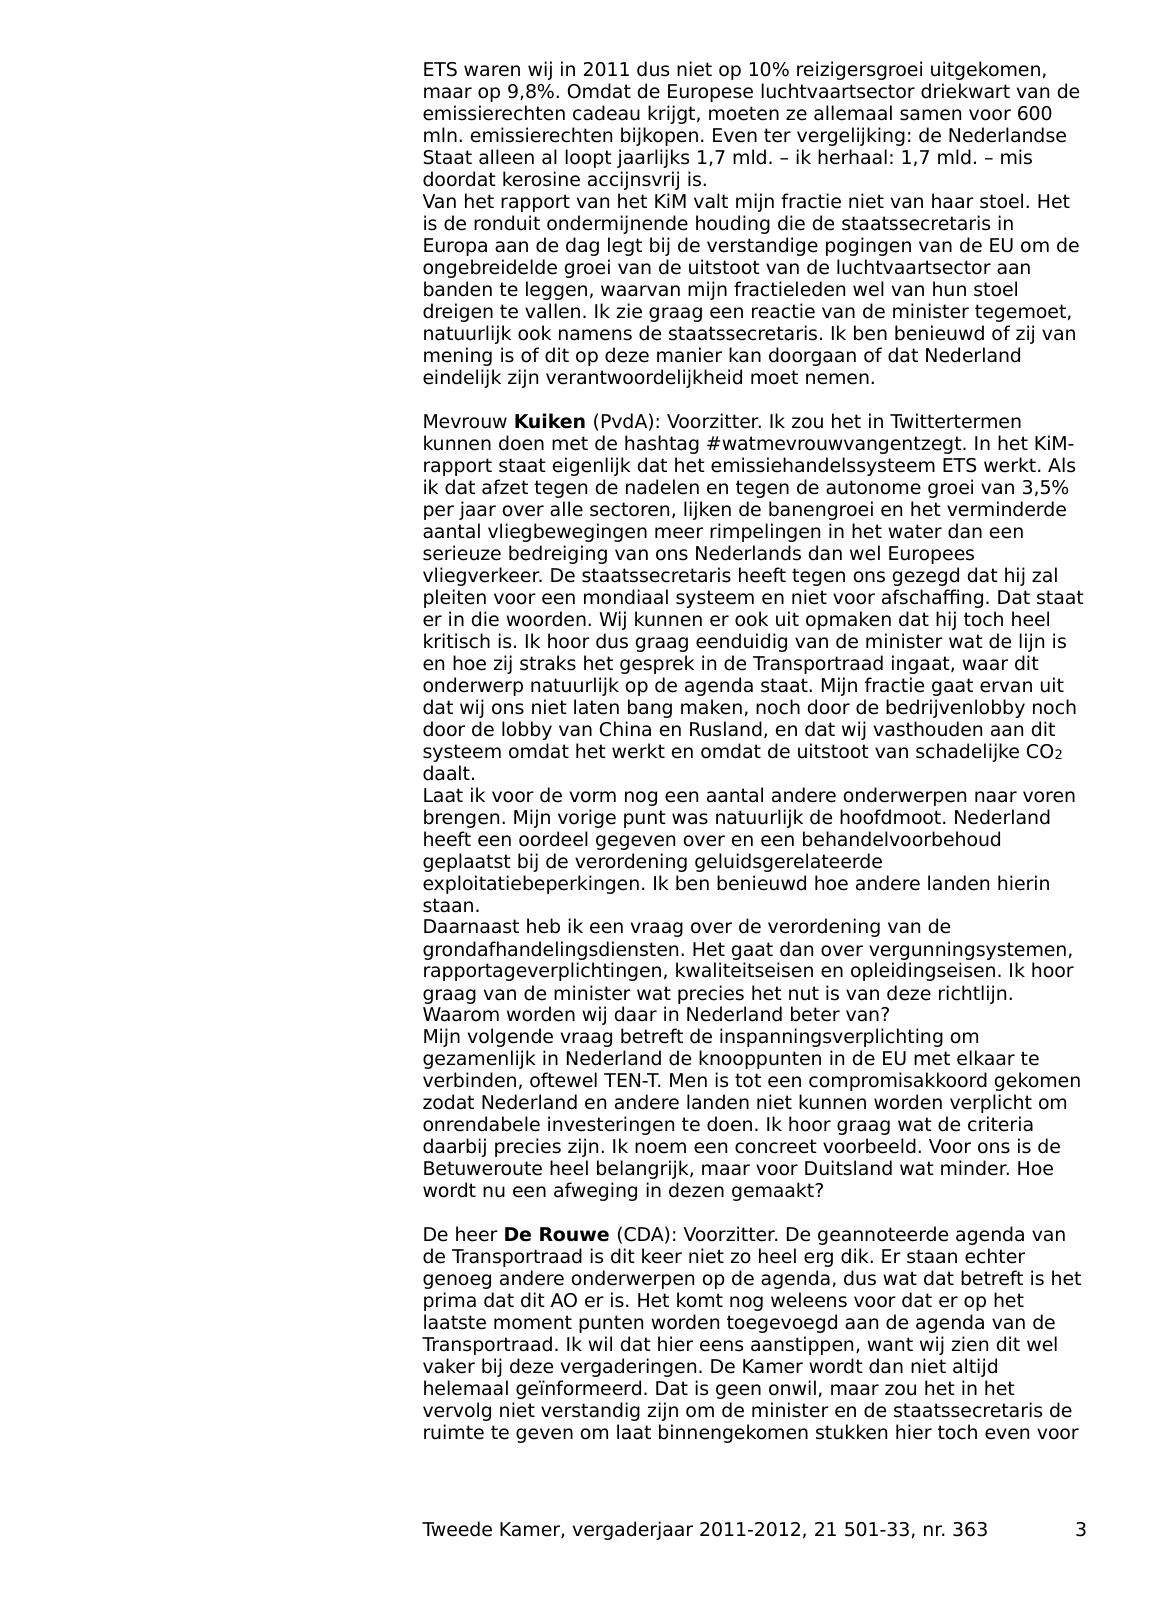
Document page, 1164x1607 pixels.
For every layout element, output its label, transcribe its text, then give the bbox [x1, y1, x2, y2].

text Mevrouw Kuiken (PvdA): Voorzitter. Ik zou het in Twittertermen kunnen doen met de hashtag #watmevrouwvangentzegt. In het KiM-rapport staat eigenlijk dat het emissiehandelssysteem ETS werkt. Als ik dat afzet tegen de nadelen en tegen de autonome groei van 3,5% per jaar over alle sectoren, lijken de banengroei en het verminderde aantal vliegbewegingen meer rimpelingen in het water dan een serieuze bedreiging van ons Nederlands dan wel Europees vliegverkeer. De staatssecretaris heeft tegen ons gezegd dat hij zal pleiten voor een mondiaal systeem en niet voor afschaffing. Dat staat er in die woorden. Wij kunnen er ook uit opmaken dat hij toch heel kritisch is. Ik hoor dus graag eenduidig van de minister wat de lijn is en hoe zij straks het gesprek in de Transportraad ingaat, waar dit onderwerp natuurlijk op de agenda staat. Mijn fractie gaat ervan uit dat wij ons niet laten bang maken, noch door de bedrijvenlobby noch door de lobby van China en Rusland, en dat wij vasthouden aan dit systeem omdat het werkt en omdat de uitstoot van schadelijke CO2 daalt. [422, 411, 1087, 784]
text ETS waren wij in 2011 dus niet op 10% reizigersgroei uitgekomen, maar op 9,8%. Omdat de Europese luchtvaartsector driekwart van de emissierechten cadeau krijgt, moeten ze allemaal samen voor 600 mln. emissierechten bijkopen. Even ter vergelijking: de Nederlandse Staat alleen al loopt jaarlijks 1,7 mld. – ik herhaal: 1,7 mld. – mis doordat kerosine accijnsvrij is. [422, 59, 1087, 191]
text Daarnaast heb ik een vraag over de verordening van de grondafhandelingsdiensten. Het gaat dan over vergunningsystemen, rapportageverplichtingen, kwaliteitseisen en opleidingseisen. Ik hoor graag van de minister wat precies het nut is van deze richtlijn. Waarom worden wij daar in Nederland beter van? [422, 916, 1087, 1026]
text Mijn volgende vraag betreft de inspanningsverplichting om gezamenlijk in Nederland de knooppunten in de EU met elkaar te verbinden, oftewel TEN-T. Men is tot een compromisakkoord gekomen zodat Nederland en andere landen niet kunnen worden verplicht om onrendabele investeringen te doen. Ik hoor graag wat de criteria daarbij precies zijn. Ik noem een concreet voorbeeld. Voor ons is de Betuweroute heel belangrijk, maar voor Duitsland wat minder. Hoe wordt nu een afweging in dezen gemaakt? [422, 1026, 1087, 1202]
text Van het rapport van het KiM valt mijn fractie niet van haar stoel. Het is de ronduit ondermijnende houding die de staatssecretaris in Europa aan de dag legt bij de verstandige pogingen van de EU om de ongebreidelde groei van de uitstoot van de luchtvaartsector aan banden te leggen, waarvan mijn fractieleden wel van hun stoel dreigen te vallen. Ik zie graag een reactie van de minister tegemoet, natuurlijk ook namens de staatssecretaris. Ik ben benieuwd of zij van mening is of dit op deze manier kan doorgaan of dat Nederland eindelijk zijn verantwoordelijkheid moet nemen. [422, 191, 1087, 389]
text Laat ik voor de vorm nog een aantal andere onderwerpen naar voren brengen. Mijn vorige punt was natuurlijk de hoofdmoot. Nederland heeft een oordeel gegeven over en een behandelvoorbehoud geplaatst bij de verordening geluidsgerelateerde exploitatiebeperkingen. Ik ben benieuwd hoe andere landen hierin staan. [422, 784, 1087, 916]
text De heer De Rouwe (CDA): Voorzitter. De geannoteerde agenda van de Transportraad is dit keer niet zo heel erg dik. Er staan echter genoeg andere onderwerpen op de agenda, dus wat dat betreft is het prima dat dit AO er is. Het komt nog weleens voor dat er op het laatste moment punten worden toegevoegd aan de agenda van de Transportraad. Ik wil dat hier eens aanstippen, want wij zien dit wel vaker bij deze vergaderingen. De Kamer wordt dan niet altijd helemaal geïnformeerd. Dat is geen onwil, maar zou het in het vervolg niet verstandig zijn om de minister en de staatssecretaris de ruimte te geven om laat binnengekomen stukken hier toch even voor [422, 1224, 1087, 1444]
